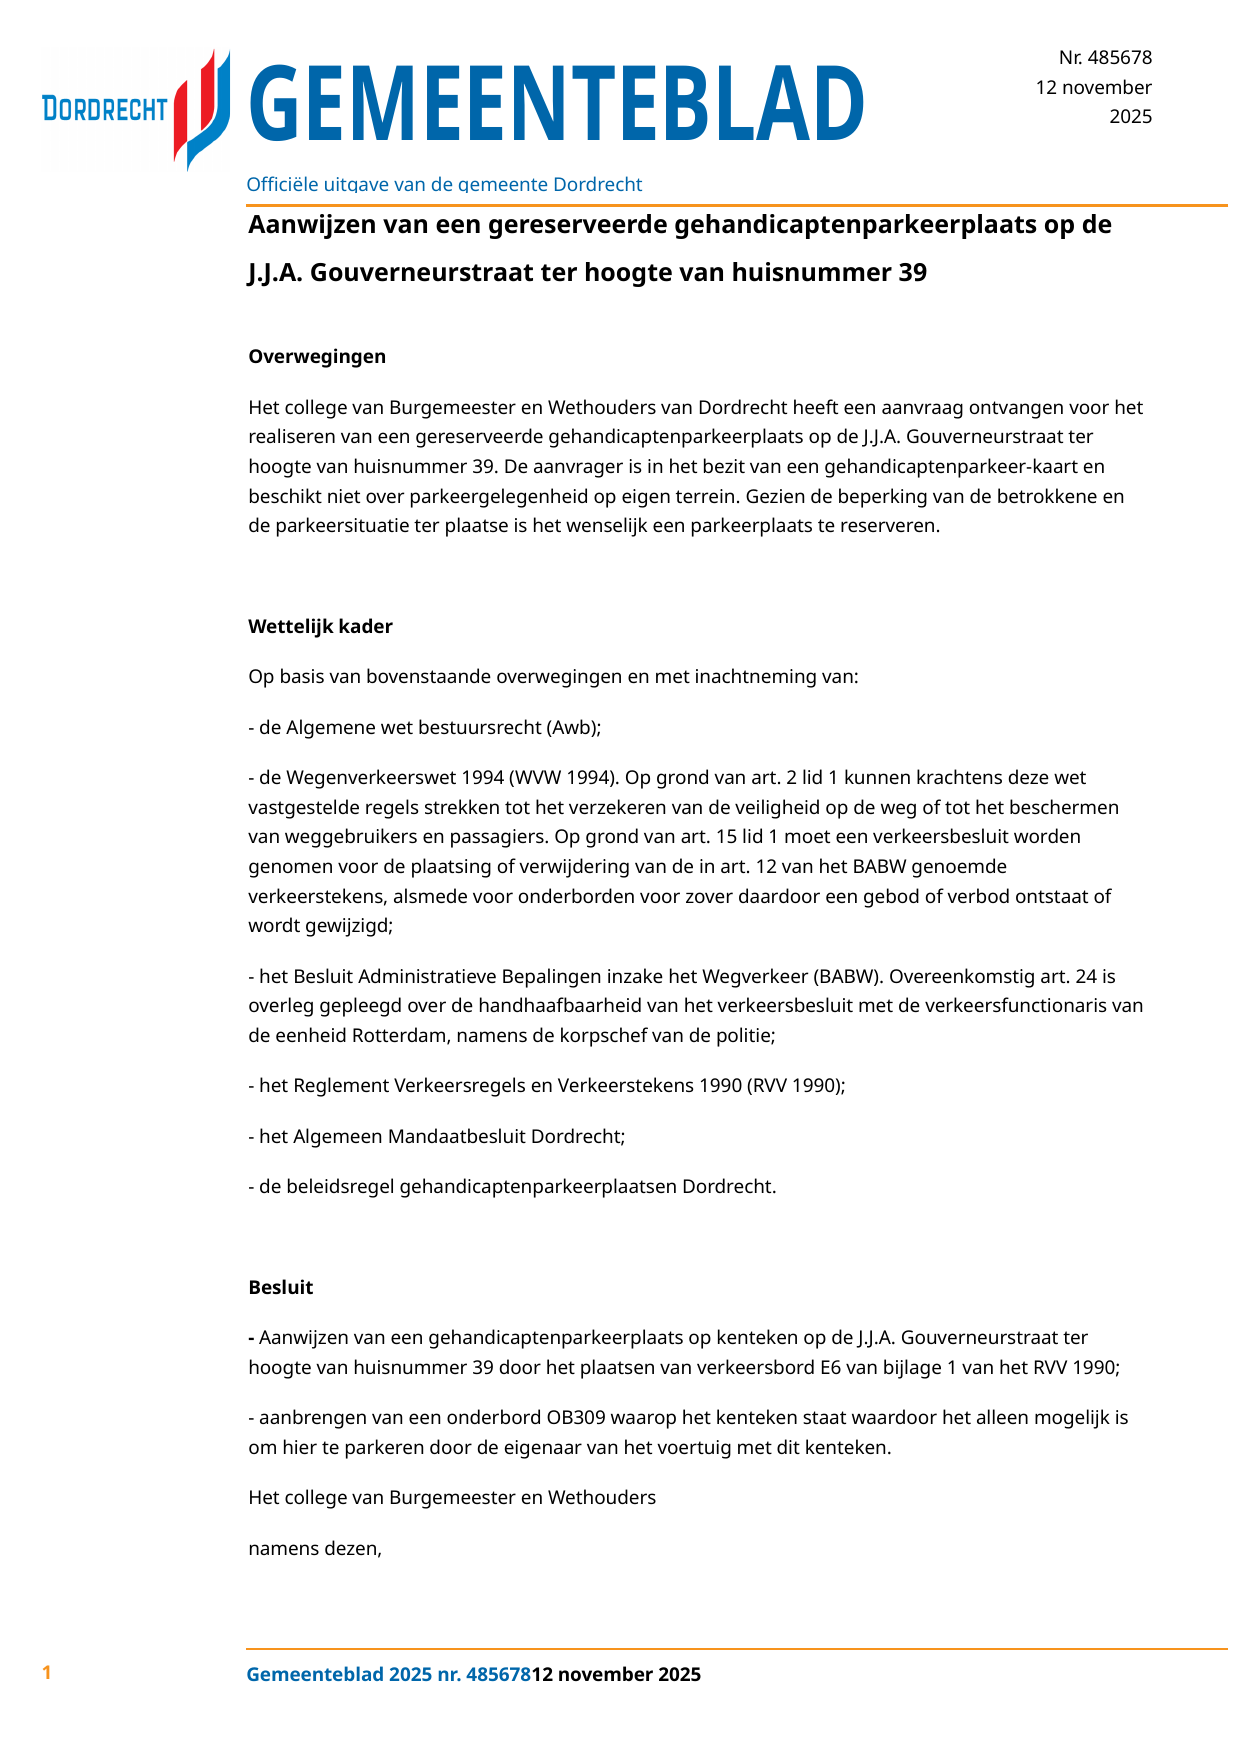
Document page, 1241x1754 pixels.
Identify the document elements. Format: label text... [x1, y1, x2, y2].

text - het Algemeen Mandaatbesluit Dordrecht; [248, 1123, 1152, 1148]
text - Aanwijzen van een gehandicaptenparkeerplaats op kenteken op de J.J.A. Gouverneurstraat ter hoogte van huisnummer 39 door het plaatsen van verkeersbord E6 van bijlage 1 van het RVV 1990; [248, 1324, 1152, 1380]
text namens dezen, [248, 1535, 1152, 1561]
text Op basis van bovenstaande overwegingen en met inachtneming van: [248, 664, 1152, 689]
text - de Algemene wet bestuursrecht (Awb); [248, 714, 1152, 740]
text - het Besluit Administratieve Bepalingen inzake het Wegverkeer (BABW). Overeenkomstig art. 24 is overleg gepleegd over de handhaafbaarheid van het verkeersbesluit met de verkeersfunctionaris van de eenheid Rotterdam, namens de korpschef van de politie; [248, 963, 1152, 1048]
text - de beleidsregel gehandicaptenparkeerplaatsen Dordrecht. [248, 1173, 1152, 1199]
text - aanbrengen van een onderbord OB309 waarop het kenteken staat waardoor het alleen mogelijk is om hier te parkeren door de eigenaar van het voertuig met dit kenteken. [248, 1404, 1152, 1460]
text - het Reglement Verkeersregels en Verkeerstekens 1990 (RVV 1990); [248, 1072, 1152, 1098]
text Het college van Burgemeester en Wethouders van Dordrecht heeft een aanvraag ontvangen voor het realiseren van een gereserveerde gehandicaptenparkeerplaats op de J.J.A. Gouverneurstraat ter hoogte van huisnummer 39. De aanvrager is in het bezit van een gehandicaptenparkeer-kaart en beschikt niet over parkeergelegenheid op eigen terrein. Gezien de beperking van de betrokkene en de parkeersituatie ter plaatse is het wenselijk een parkeerplaats te reserveren. [248, 394, 1152, 538]
text Besluit [248, 1274, 1152, 1300]
text - de Wegenverkeerswet 1994 (WVW 1994). Op grond van art. 2 lid 1 kunnen krachtens deze wet vastgestelde regels strekken tot het verzekeren van de veiligheid op de weg of tot het beschermen van weggebruikers en passagiers. Op grond van art. 15 lid 1 moet een verkeersbesluit worden genomen voor de plaatsing of verwijdering van de in art. 12 van het BABW genoemde verkeerstekens, alsmede voor onderborden voor zover daardoor een gebod of verbod ontstaat of wordt gewijzigd; [248, 764, 1152, 938]
text Het college van Burgemeester en Wethouders [248, 1484, 1152, 1510]
text Overwegingen [248, 344, 1152, 369]
text Wettelijk kader [248, 613, 1152, 639]
text Aanwijzen van een gereserveerde gehandicaptenparkeerplaats op de J.J.A. Gouverneurstraat ter hoogte van huisnummer 39 [248, 207, 1152, 288]
picture [41, 47, 231, 172]
